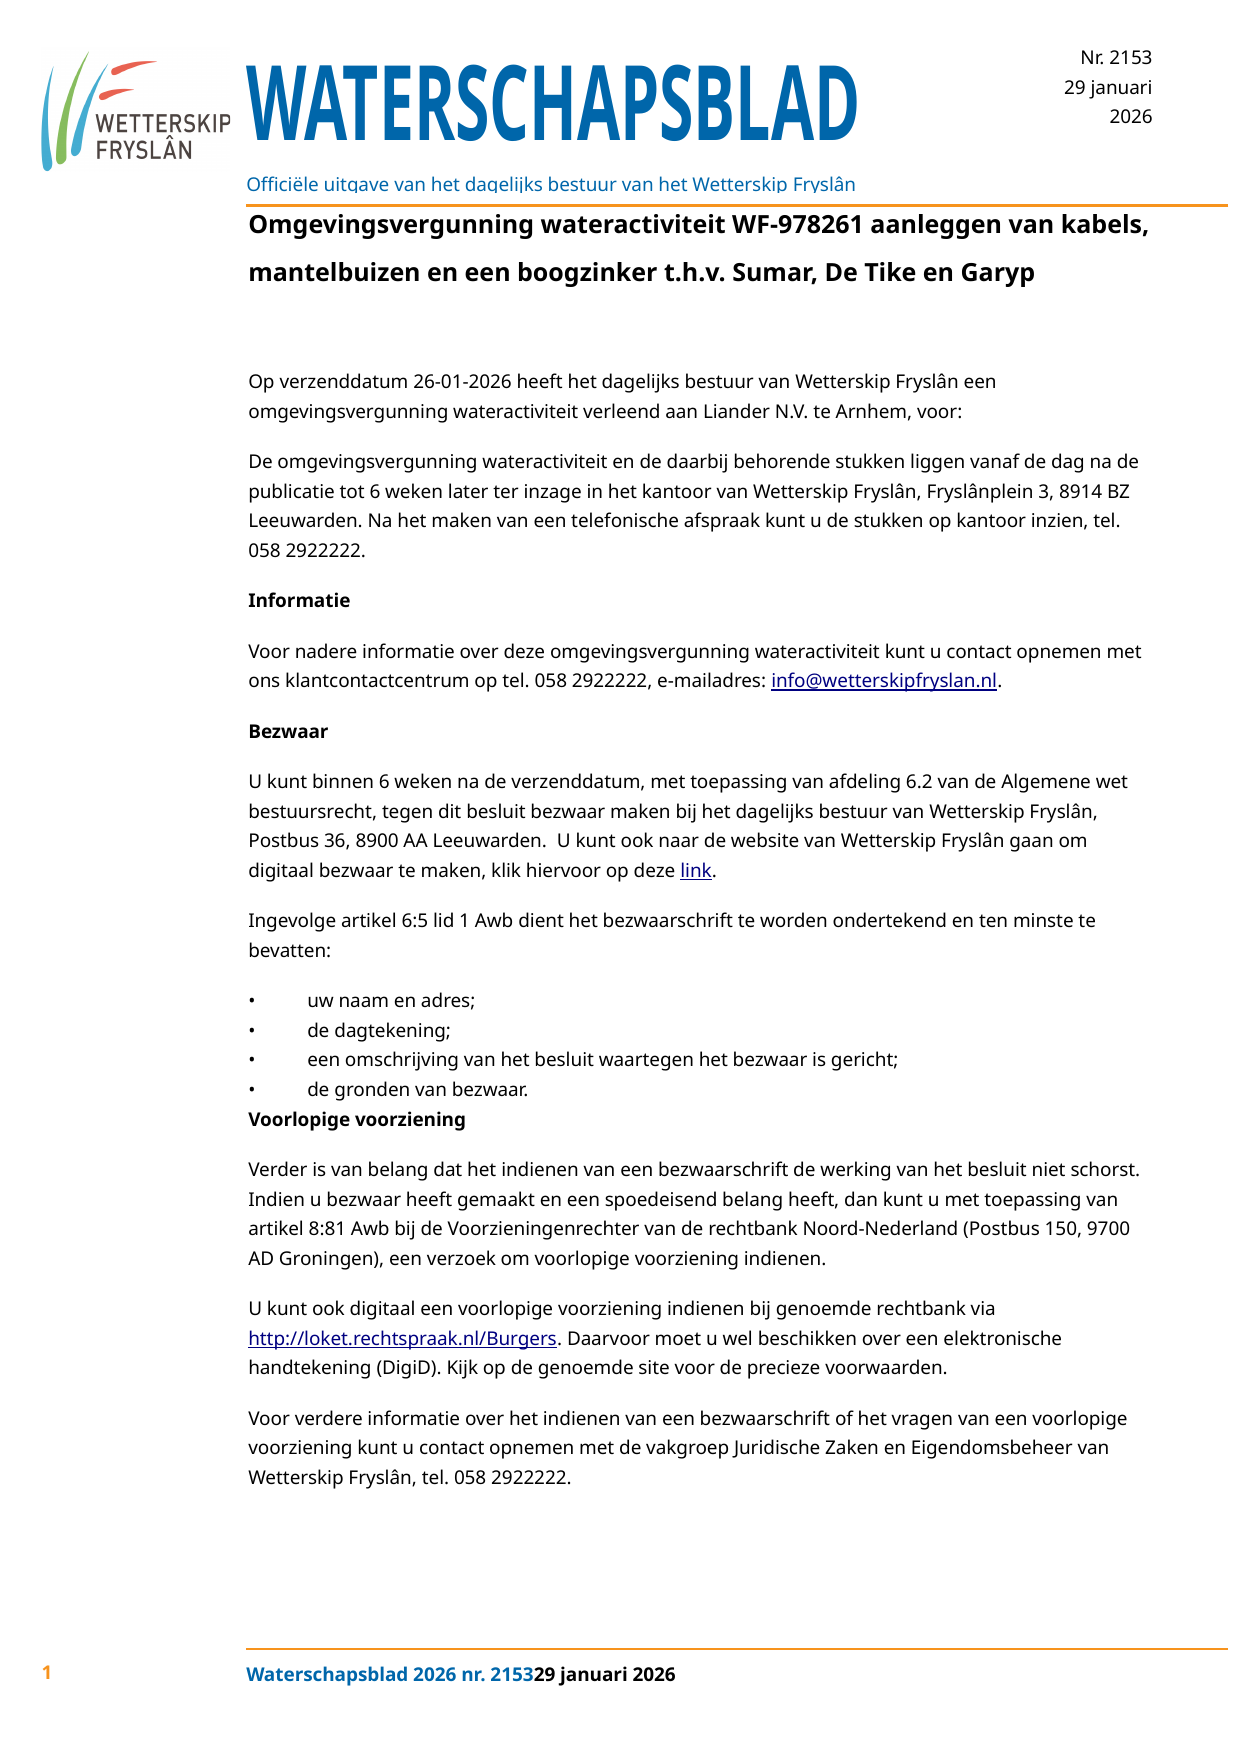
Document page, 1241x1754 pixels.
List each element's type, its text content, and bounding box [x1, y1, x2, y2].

text Op verzenddatum 26-01-2026 heeft het dagelijks bestuur van Wetterskip Fryslân een omgevingsvergunning wateractiviteit verleend aan Liander N.V. te Arnhem, voor: [248, 368, 1152, 424]
text Voor verdere informatie over het indienen van een bezwaarschrift of het vragen van een voorlopige voorziening kunt u contact opnemen met de vakgroep Juridische Zaken en Eigendomsbeheer van Wetterskip Fryslân, tel. 058 2922222. [248, 1405, 1152, 1490]
text Omgevingsvergunning wateractiviteit WF-978261 aanleggen van kabels, mantelbuizen en een boogzinker t.h.v. Sumar, De Tike en Garyp [248, 207, 1152, 288]
text U kunt ook digitaal een voorlopige voorziening indienen bij genoemde rechtbank via http://loket.rechtspraak.nl/Burgers. Daarvoor moet u wel beschikken over een elektronische handtekening (DigiD). Kijk op de genoemde site voor de precieze voorwaarden. [248, 1295, 1152, 1380]
text De omgevingsvergunning wateractiviteit en de daarbij behorende stukken liggen vanaf de dag na de publicatie tot 6 weken later ter inzage in het kantoor van Wetterskip Fryslân, Fryslânplein 3, 8914 BZ Leeuwarden. Na het maken van een telefonische afspraak kunt u de stukken op kantoor inzien, tel. 058 2922222. [248, 448, 1152, 563]
text Voor nadere informatie over deze omgevingsvergunning wateractiviteit kunt u contact opnemen met ons klantcontactcentrum op tel. 058 2922222, e-mailadres: info@wetterskipfryslan.nl. [248, 638, 1152, 693]
text Voorlopige voorziening [248, 1106, 1152, 1132]
text Informatie [248, 587, 1152, 613]
list uw naam en adres; [248, 987, 1152, 1013]
list een omschrijving van het besluit waartegen het bezwaar is gericht; [248, 1047, 1152, 1072]
list de dagtekening; [248, 1017, 1152, 1043]
text U kunt binnen 6 weken na de verzenddatum, met toepassing van afdeling 6.2 van de Algemene wet bestuursrecht, tegen dit besluit bezwaar maken bij het dagelijks bestuur van Wetterskip Fryslân, Postbus 36, 8900 AA Leeuwarden. U kunt ook naar de website van Wetterskip Fryslân gaan om digitaal bezwaar te maken, klik hiervoor op deze link. [248, 768, 1152, 883]
picture [41, 47, 231, 172]
text Ingevolge artikel 6:5 lid 1 Awb dient het bezwaarschrift te worden ondertekend en ten minste te bevatten: [248, 907, 1152, 963]
list de gronden van bezwaar. [248, 1076, 1152, 1102]
text Verder is van belang dat het indienen van een bezwaarschrift de werking van het besluit niet schorst. Indien u bezwaar heeft gemaakt en een spoedeisend belang heeft, dan kunt u met toepassing van artikel 8:81 Awb bij de Voorzieningenrechter van de rechtbank Noord-Nederland (Postbus 150, 9700 AD Groningen), een verzoek om voorlopige voorziening indienen. [248, 1156, 1152, 1271]
text Bezwaar [248, 718, 1152, 744]
